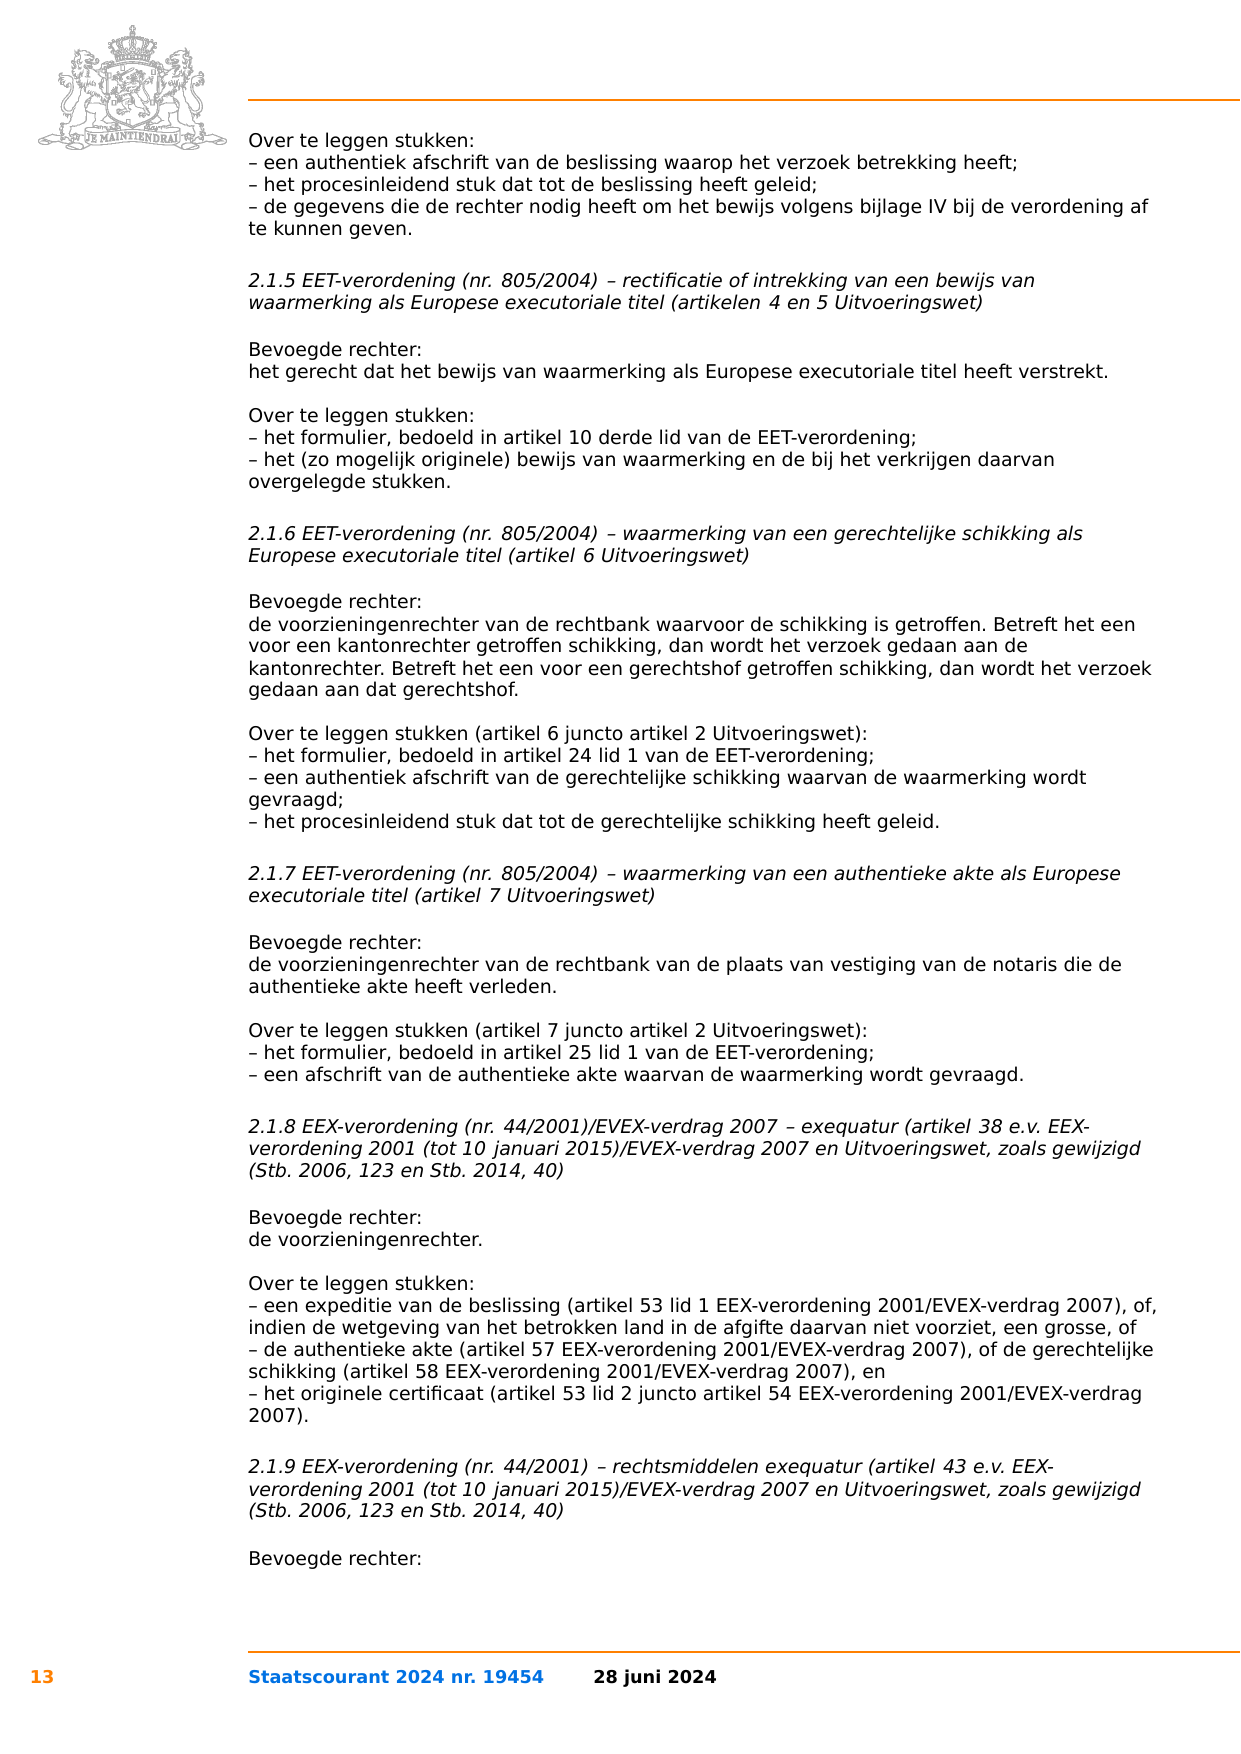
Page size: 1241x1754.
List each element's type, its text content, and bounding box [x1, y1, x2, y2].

text – een authentiek afschrift van de beslissing waarop het verzoek betrekking heeft; [248, 152, 1163, 174]
subtitle 2.1.5 EET-verordening (nr. 805/2004) – rectificatie of intrekking van een bewijs van waarmerking als Europese executoriale titel (artikelen 4 en 5 Uitvoeringswet) [248, 270, 1163, 314]
text – het originele certificaat (artikel 53 lid 2 juncto artikel 54 EEX-verordening 2001/EVEX-verdrag 2007). [248, 1382, 1163, 1426]
subtitle 2.1.6 EET-verordening (nr. 805/2004) – waarmerking van een gerechtelijke schikking als Europese executoriale titel (artikel 6 Uitvoeringswet) [248, 522, 1163, 566]
picture [38, 25, 227, 150]
text – het procesinleidend stuk dat tot de beslissing heeft geleid; [248, 174, 1163, 196]
text – het formulier, bedoeld in artikel 24 lid 1 van de EET-verordening; [248, 745, 1163, 767]
text Over te leggen stukken: [248, 404, 1163, 427]
text Bevoegde rechter: [248, 339, 1163, 361]
text Bevoegde rechter: [248, 591, 1163, 613]
text Bevoegde rechter: [248, 1207, 1163, 1229]
subtitle 2.1.9 EEX-verordening (nr. 44/2001) – rechtsmiddelen exequatur (artikel 43 e.v. EEX-verordening 2001 (tot 10 januari 2015)/EVEX-verdrag 2007 en Uitvoeringswet, zoals gewijzigd (Stb. 2006, 123 en Stb. 2014, 40) [248, 1456, 1163, 1522]
text – het formulier, bedoeld in artikel 25 lid 1 van de EET-verordening; [248, 1042, 1163, 1064]
text – een expeditie van de beslissing (artikel 53 lid 1 EEX-verordening 2001/EVEX-verdrag 2007), of, indien de wetgeving van het betrokken land in de afgifte daarvan niet voorziet, een grosse, of [248, 1294, 1163, 1338]
text Over te leggen stukken (artikel 7 juncto artikel 2 Uitvoeringswet): [248, 1020, 1163, 1042]
text Bevoegde rechter: [248, 932, 1163, 954]
text de voorzieningenrechter van de rechtbank van de plaats van vestiging van de notaris die de authentieke akte heeft verleden. [248, 954, 1163, 998]
text – een authentiek afschrift van de gerechtelijke schikking waarvan de waarmerking wordt gevraagd; [248, 767, 1163, 811]
text – het procesinleidend stuk dat tot de gerechtelijke schikking heeft geleid. [248, 811, 1163, 833]
text Over te leggen stukken (artikel 6 juncto artikel 2 Uitvoeringswet): [248, 723, 1163, 745]
text – een afschrift van de authentieke akte waarvan de waarmerking wordt gevraagd. [248, 1064, 1163, 1086]
subtitle 2.1.7 EET-verordening (nr. 805/2004) – waarmerking van een authentieke akte als Europese executoriale titel (artikel 7 Uitvoeringswet) [248, 863, 1163, 907]
text – de gegevens die de rechter nodig heeft om het bewijs volgens bijlage IV bij de verordening af te kunnen geven. [248, 196, 1163, 240]
subtitle 2.1.8 EEX-verordening (nr. 44/2001)/EVEX-verdrag 2007 – exequatur (artikel 38 e.v. EEX-verordening 2001 (tot 10 januari 2015)/EVEX-verdrag 2007 en Uitvoeringswet, zoals gewijzigd (Stb. 2006, 123 en Stb. 2014, 40) [248, 1116, 1163, 1182]
text Over te leggen stukken: [248, 1273, 1163, 1294]
text Over te leggen stukken: [248, 130, 1163, 152]
text de voorzieningenrechter. [248, 1229, 1163, 1251]
text – de authentieke akte (artikel 57 EEX-verordening 2001/EVEX-verdrag 2007), of de gerechtelijke schikking (artikel 58 EEX-verordening 2001/EVEX-verdrag 2007), en [248, 1338, 1163, 1382]
text Bevoegde rechter: [248, 1547, 1163, 1569]
text – het (zo mogelijk originele) bewijs van waarmerking en de bij het verkrijgen daarvan overgelegde stukken. [248, 448, 1163, 492]
text het gerecht dat het bewijs van waarmerking als Europese executoriale titel heeft verstrekt. [248, 361, 1163, 383]
text – het formulier, bedoeld in artikel 10 derde lid van de EET-verordening; [248, 427, 1163, 448]
text de voorzieningenrechter van de rechtbank waarvoor de schikking is getroffen. Betreft het een voor een kantonrechter getroffen schikking, dan wordt het verzoek gedaan aan de kantonrechter. Betreft het een voor een gerechtshof getroffen schikking, dan wordt het verzoek gedaan aan dat gerechtshof. [248, 613, 1163, 701]
